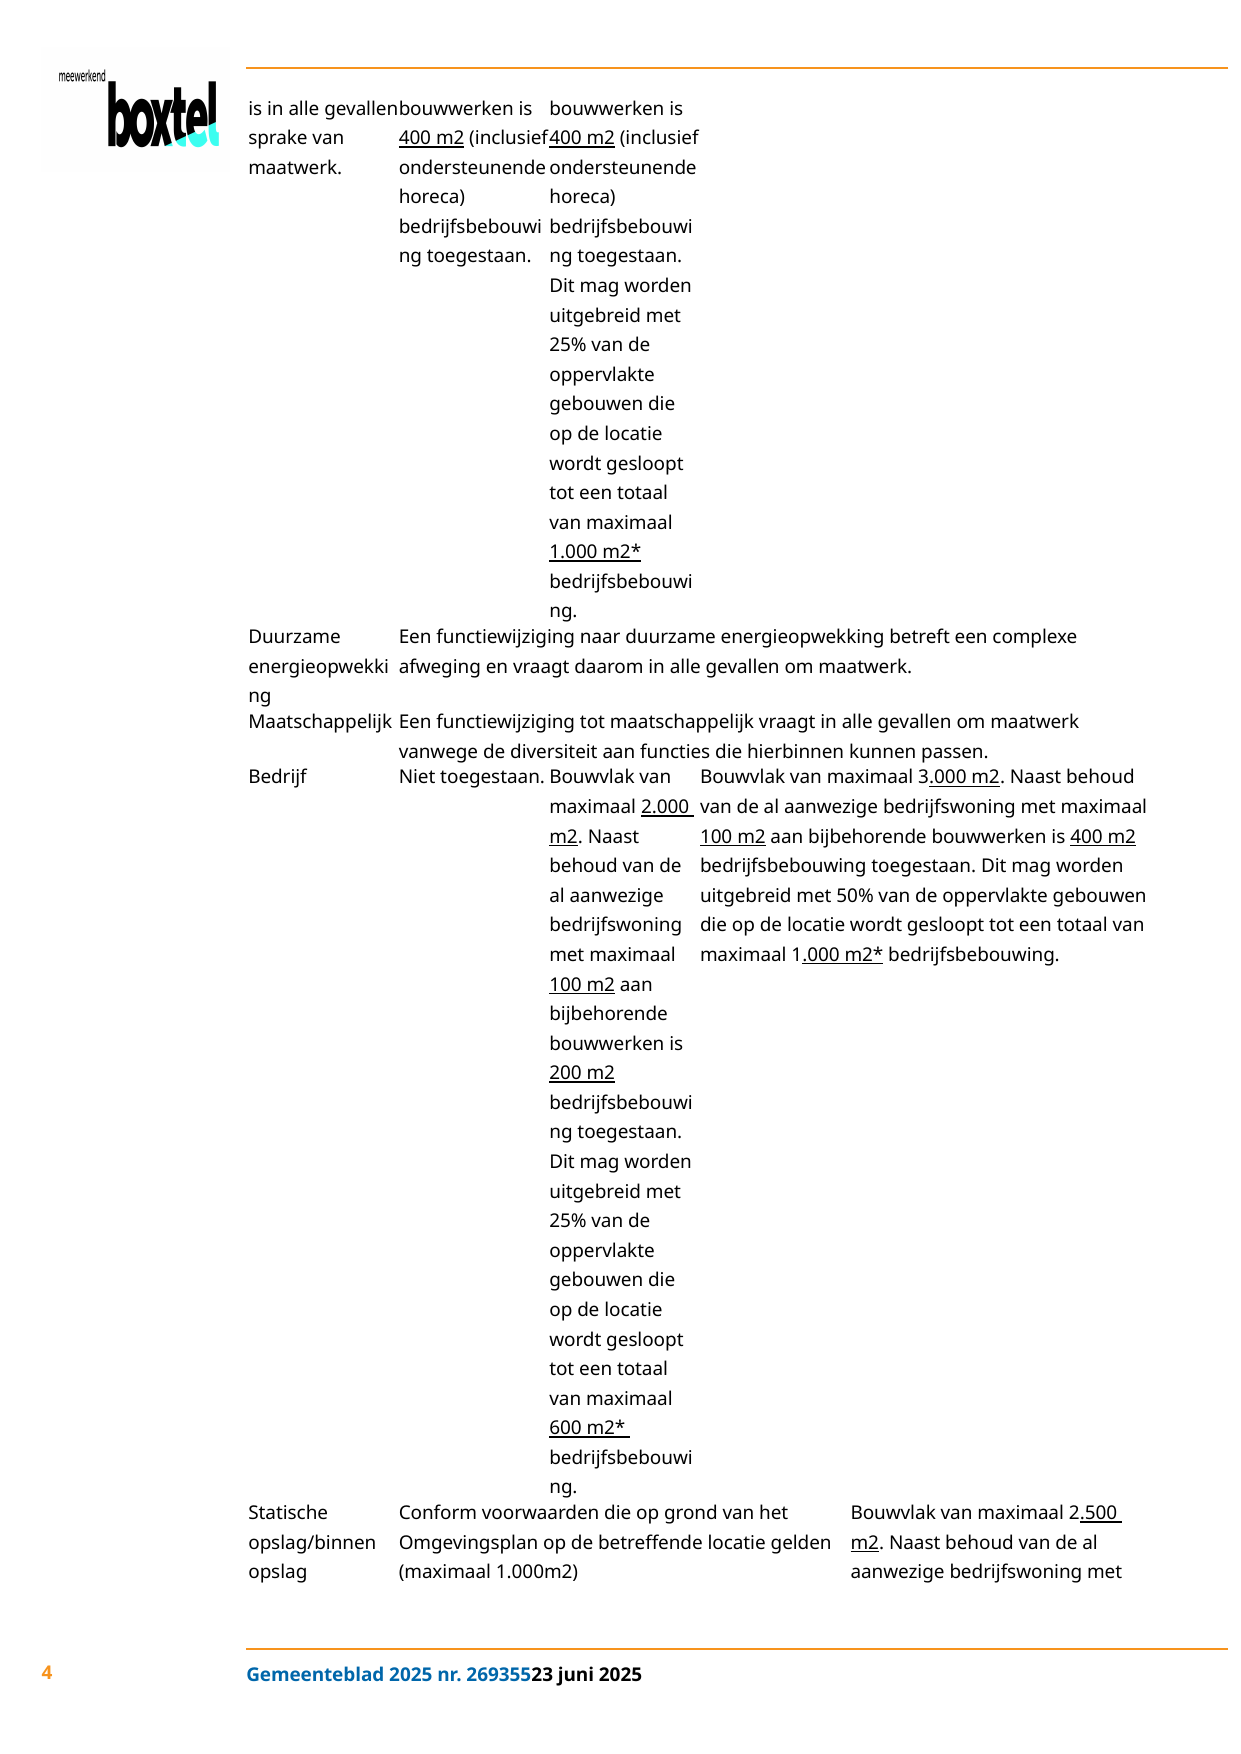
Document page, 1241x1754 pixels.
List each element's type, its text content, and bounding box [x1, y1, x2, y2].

table_cell Bouwvlak van maximaal 3.000 m2. Naast behoud van de al aanwezige bedrijfswoning met maximaal 100 m2 aan bijbehorende bouwwerken is 400 m2 bedrijfsbebouwing toegestaan. Dit mag worden uitgebreid met 50% van de oppervlakte gebouwen die op de locatie wordt gesloopt tot een totaal van maximaal 1.000 m2* bedrijfsbebouwing. [700, 764, 1152, 1499]
table_cell Statische opslag/binnen opslag [248, 1499, 398, 1584]
table_cell bouwwerken is 400 m2 (inclusief ondersteunende horeca) bedrijfsbebouwing toegestaan. [399, 95, 549, 623]
table_cell Conform voorwaarden die op grond van het Omgevingsplan op de betreffende locatie gelden (maximaal 1.000m2) [399, 1499, 850, 1584]
table_cell Maatschappelijk [248, 708, 398, 764]
table_cell [700, 95, 1152, 623]
table_cell bouwwerken is 400 m2 (inclusief ondersteunende horeca) bedrijfsbebouwing toegestaan. Dit mag worden uitgebreid met 25% van de oppervlakte gebouwen die op de locatie wordt gesloopt tot een totaal van maximaal 1.000 m2* bedrijfsbebouwing. [549, 95, 700, 623]
table_cell Bouwvlak van maximaal 2.500 m2. Naast behoud van de al aanwezige bedrijfswoning met [850, 1499, 1152, 1584]
table_cell Een functiewijziging naar duurzame energieopwekking betreft een complexe afweging en vraagt daarom in alle gevallen om maatwerk. [399, 624, 1152, 708]
table_cell Niet toegestaan. [399, 764, 549, 1499]
table_cell Bouwvlak van maximaal 2.000 m2. Naast behoud van de al aanwezige bedrijfswoning met maximaal 100 m2 aan bijbehorende bouwwerken is 200 m2 bedrijfsbebouwing toegestaan. Dit mag worden uitgebreid met 25% van de oppervlakte gebouwen die op de locatie wordt gesloopt tot een totaal van maximaal 600 m2* bedrijfsbebouwing. [549, 764, 700, 1499]
table_cell Bedrijf [248, 764, 398, 1499]
table_cell is in alle gevallen sprake van maatwerk. [248, 95, 398, 623]
table_cell Duurzame energieopwekking [248, 624, 398, 708]
table_cell Een functiewijziging tot maatschappelijk vraagt in alle gevallen om maatwerk vanwege de diversiteit aan functies die hierbinnen kunnen passen. [399, 708, 1152, 764]
picture [41, 47, 231, 172]
